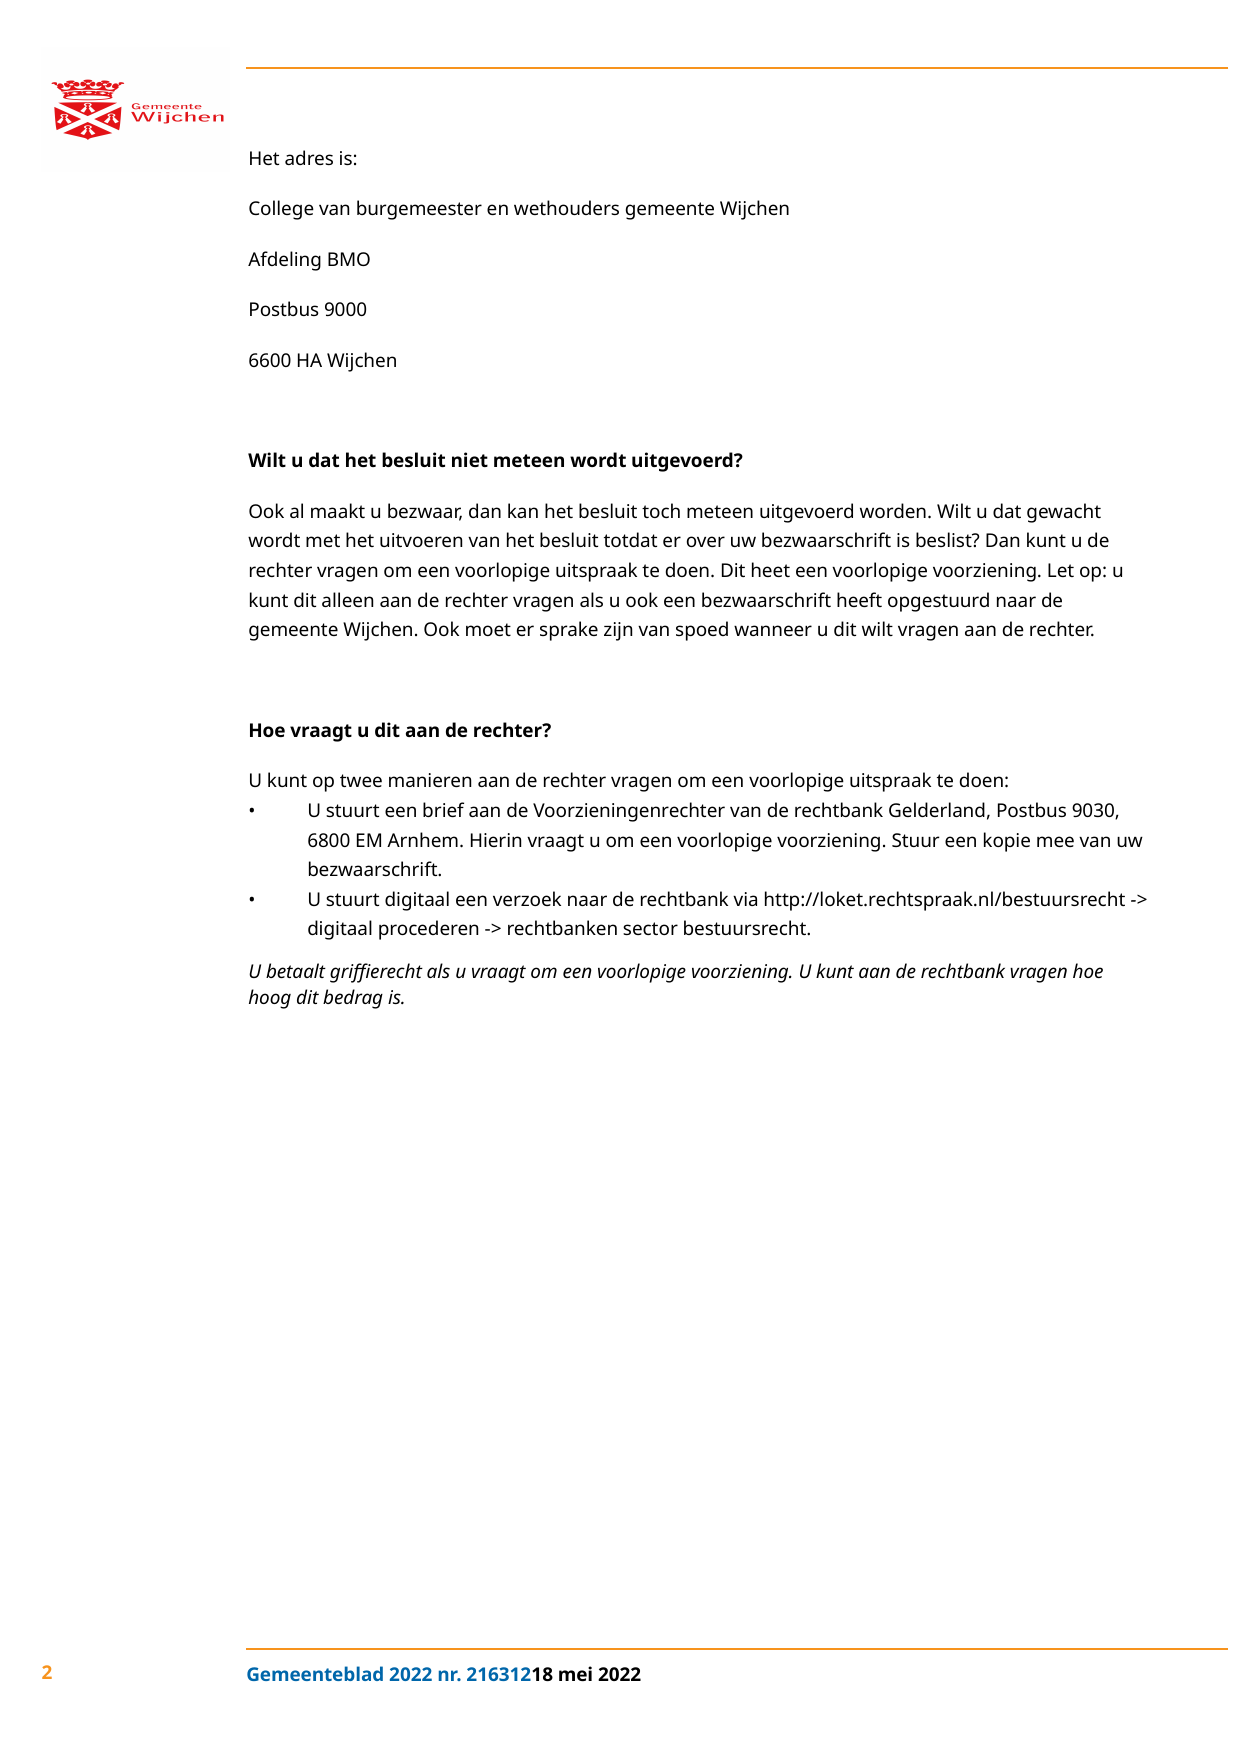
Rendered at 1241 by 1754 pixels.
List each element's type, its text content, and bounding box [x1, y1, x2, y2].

list U stuurt een brief aan de Voorzieningenrechter van de rechtbank Gelderland, Postbus 9030, 6800 EM Arnhem. Hierin vraagt u om een voorlopige voorziening. Stuur een kopie mee van uw bezwaarschrift. [248, 797, 1152, 882]
text Wilt u dat het besluit niet meteen wordt uitgevoerd? [248, 448, 1152, 473]
text U kunt op twee manieren aan de rechter vragen om een voorlopige uitspraak te doen: [248, 768, 1152, 793]
text Ook al maakt u bezwaar, dan kan het besluit toch meteen uitgevoerd worden. Wilt u dat gewacht wordt met het uitvoeren van het besluit totdat er over uw bezwaarschrift is beslist? Dan kunt u de rechter vragen om een voorlopige uitspraak te doen. Dit heet een voorlopige voorziening. Let op: u kunt dit alleen aan de rechter vragen als u ook een bezwaarschrift heeft opgestuurd naar de gemeente Wijchen. Ook moet er sprake zijn van spoed wanneer u dit wilt vragen aan de rechter. [248, 498, 1152, 642]
text Hoe vraagt u dit aan de rechter? [248, 717, 1152, 743]
text U betaalt griffierecht als u vraagt om een voorlopige voorziening. U kunt aan de rechtbank vragen hoe hoog dit bedrag is. [248, 959, 1152, 1010]
text Het adres is: [248, 145, 1152, 171]
text College van burgemeester en wethouders gemeente Wijchen [248, 196, 1152, 221]
text Afdeling BMO [248, 246, 1152, 272]
picture [41, 47, 231, 172]
list U stuurt digitaal een verzoek naar de rechtbank via http://loket.rechtspraak.nl/bestuursrecht -> digitaal procederen -> rechtbanken sector bestuursrecht. [248, 886, 1152, 941]
text 6600 HA Wijchen [248, 347, 1152, 373]
text Postbus 9000 [248, 296, 1152, 322]
